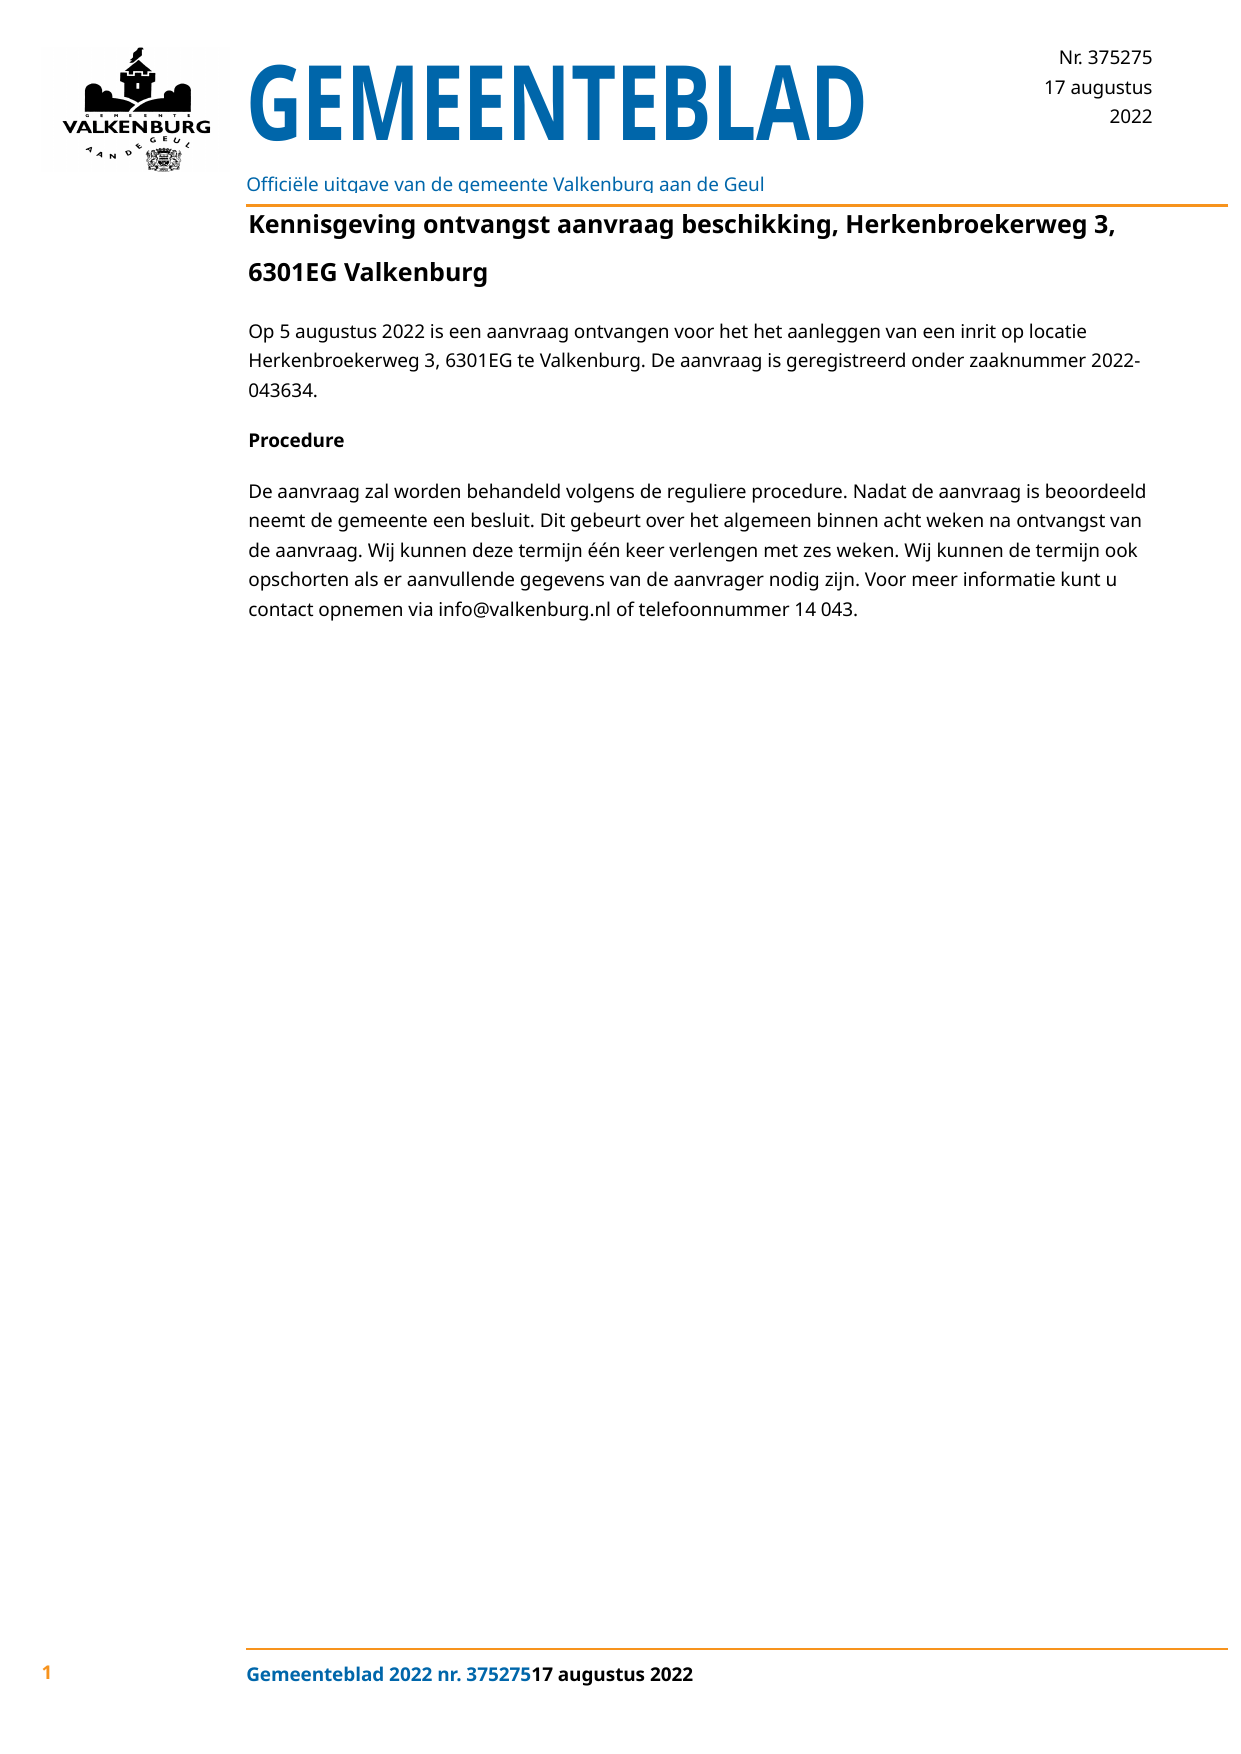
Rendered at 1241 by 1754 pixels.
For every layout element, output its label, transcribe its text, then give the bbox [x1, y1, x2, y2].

text De aanvraag zal worden behandeld volgens de reguliere procedure. Nadat de aanvraag is beoordeeld neemt de gemeente een besluit. Dit gebeurt over het algemeen binnen acht weken na ontvangst van de aanvraag. Wij kunnen deze termijn één keer verlengen met zes weken. Wij kunnen de termijn ook opschorten als er aanvullende gegevens van de aanvrager nodig zijn. Voor meer informatie kunt u contact opnemen via info@valkenburg.nl of telefoonnummer 14 043. [248, 478, 1152, 622]
picture [41, 47, 231, 172]
text Procedure [248, 427, 1152, 453]
text Op 5 augustus 2022 is een aanvraag ontvangen voor het het aanleggen van een inrit op locatie Herkenbroekerweg 3, 6301EG te Valkenburg. De aanvraag is geregistreerd onder zaaknummer 2022-043634. [248, 318, 1152, 403]
text Kennisgeving ontvangst aanvraag beschikking, Herkenbroekerweg 3, 6301EG Valkenburg [248, 207, 1152, 288]
